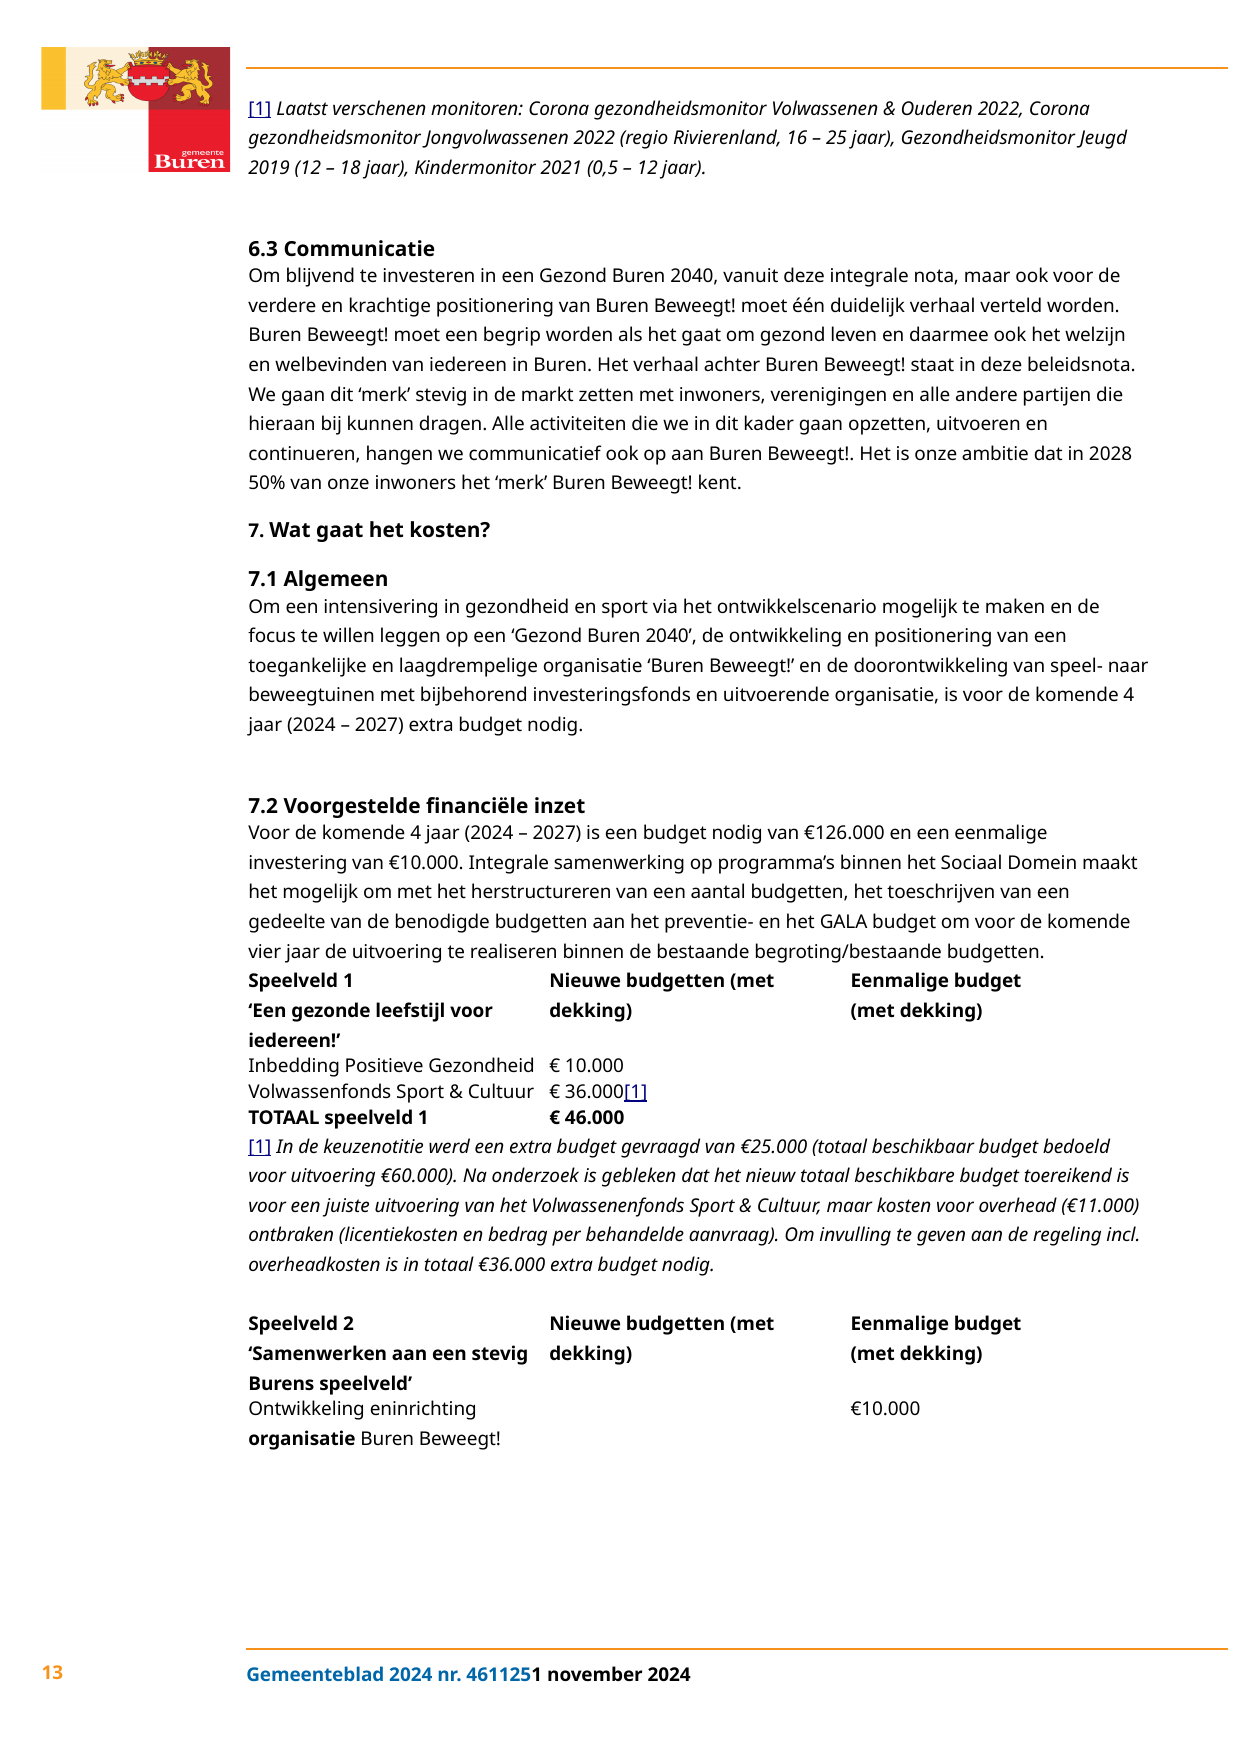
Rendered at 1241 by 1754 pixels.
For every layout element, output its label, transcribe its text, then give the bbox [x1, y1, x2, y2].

text [1] In de keuzenotitie werd een extra budget gevraagd van €25.000 (totaal beschikbaar budget bedoeld voor uitvoering €60.000). Na onderzoek is gebleken dat het nieuw totaal beschikbare budget toereikend is voor een juiste uitvoering van het Volwassenenfonds Sport & Cultuur, maar kosten voor overhead (€11.000) ontbraken (licentiekosten en bedrag per behandelde aanvraag). Om invulling te geven aan de regeling incl. overheadkosten is in totaal €36.000 extra budget nodig. [248, 1133, 1152, 1277]
table_cell [850, 1078, 1152, 1104]
table_cell € 46.000 [549, 1104, 850, 1130]
text 6.3 Communicatie [248, 234, 1152, 262]
table_cell TOTAAL speelveld 1 [248, 1104, 549, 1130]
text [1] Laatst verschenen monitoren: Corona gezondheidsmonitor Volwassenen & Ouderen 2022, Corona gezondheidsmonitor Jongvolwassenen 2022 (regio Rivierenland, 16 – 25 jaar), Gezondheidsmonitor Jeugd 2019 (12 – 18 jaar), Kindermonitor 2021 (0,5 – 12 jaar). [248, 95, 1152, 180]
text Voor de komende 4 jaar (2024 – 2027) is een budget nodig van €126.000 en een eenmalige investering van €10.000. Integrale samenwerking op programma’s binnen het Sociaal Domein maakt het mogelijk om met het herstructureren van een aantal budgetten, het toeschrijven van een gedeelte van de benodigde budgetten aan het preventie- en het GALA budget om voor de komende vier jaar de uitvoering te realiseren binnen de bestaande begroting/bestaande budgetten. [248, 819, 1152, 964]
table_cell € 10.000 [549, 1053, 850, 1078]
picture [41, 47, 231, 172]
table_cell [850, 1104, 1152, 1130]
table_header Nieuwe budgetten (met dekking) [549, 968, 850, 1052]
table_header Eenmalige budget (met dekking) [850, 968, 1152, 1052]
table_header Eenmalige budget (met dekking) [850, 1311, 1152, 1395]
table_cell €10.000 [850, 1395, 1152, 1451]
text 7.2 Voorgestelde financiële inzet [248, 791, 1152, 819]
table_cell [850, 1053, 1152, 1078]
table_header Speelveld 2 ‘Samenwerken aan een stevig Burens speelveld’ [248, 1311, 549, 1395]
table_cell Ontwikkeling eninrichting organisatie Buren Beweegt! [248, 1395, 549, 1451]
table_header Nieuwe budgetten (met dekking) [549, 1311, 850, 1395]
text 7. Wat gaat het kosten? [248, 515, 1152, 543]
text Om een intensivering in gezondheid en sport via het ontwikkelscenario mogelijk te maken en de focus te willen leggen op een ‘Gezond Buren 2040’, de ontwikkeling en positionering van een toegankelijke en laagdrempelige organisatie ‘Buren Beweegt!’ en de doorontwikkeling van speel- naar beweegtuinen met bijbehorend investeringsfonds en uitvoerende organisatie, is voor de komende 4 jaar (2024 – 2027) extra budget nodig. [248, 593, 1152, 737]
table_header Speelveld 1 ‘Een gezonde leefstijl voor iedereen!’ [248, 968, 549, 1052]
text 7.1 Algemeen [248, 564, 1152, 593]
table_cell € 36.000[1] [549, 1078, 850, 1104]
table_cell [549, 1395, 850, 1451]
table_cell Inbedding Positieve Gezondheid [248, 1053, 549, 1078]
text Om blijvend te investeren in een Gezond Buren 2040, vanuit deze integrale nota, maar ook voor de verdere en krachtige positionering van Buren Beweegt! moet één duidelijk verhaal verteld worden. Buren Beweegt! moet een begrip worden als het gaat om gezond leven en daarmee ook het welzijn en welbevinden van iedereen in Buren. Het verhaal achter Buren Beweegt! staat in deze beleidsnota. We gaan dit ‘merk’ stevig in de markt zetten met inwoners, verenigingen en alle andere partijen die hieraan bij kunnen dragen. Alle activiteiten die we in dit kader gaan opzetten, uitvoeren en continueren, hangen we communicatief ook op aan Buren Beweegt!. Het is onze ambitie dat in 2028 50% van onze inwoners het ‘merk’ Buren Beweegt! kent. [248, 262, 1152, 495]
table_cell Volwassenfonds Sport & Cultuur [248, 1078, 549, 1104]
